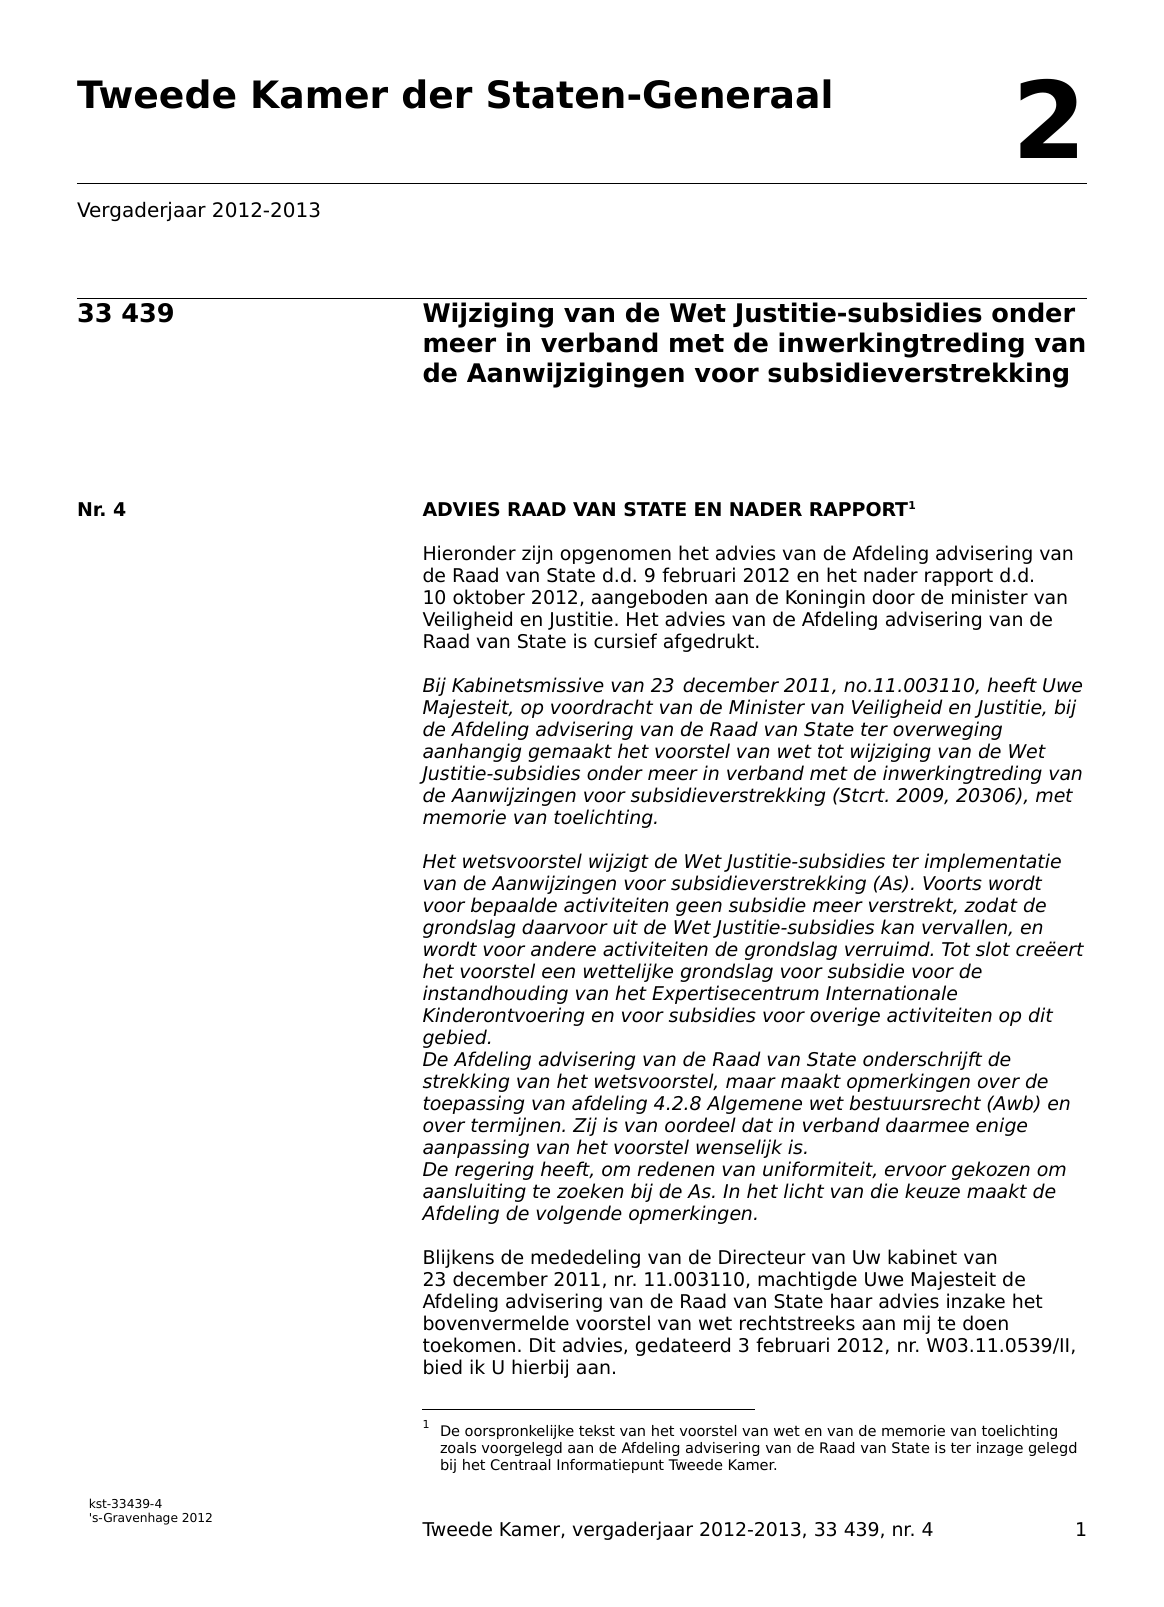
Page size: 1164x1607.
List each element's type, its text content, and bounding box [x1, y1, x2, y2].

text De regering heeft, om redenen van uniformiteit, ervoor gekozen om aansluiting te zoeken bij de As. In het licht van die keuze maakt de Afdeling de volgende opmerkingen. [422, 1159, 1087, 1225]
text Het wetsvoorstel wijzigt de Wet Justitie-subsidies ter implementatie van de Aanwijzingen voor subsidieverstrekking (As). Voorts wordt voor bepaalde activiteiten geen subsidie meer verstrekt, zodat de grondslag daarvoor uit de Wet Justitie-subsidies kan vervallen, en wordt voor andere activiteiten de grondslag verruimd. Tot slot creëert het voorstel een wettelijke grondslag voor subsidie voor de instandhouding van het Expertisecentrum Internationale Kinderontvoering en voor subsidies voor overige activiteiten op dit gebied. [422, 851, 1087, 1049]
text De Afdeling advisering van de Raad van State onderschrijft de strekking van het wetsvoorstel, maar maakt opmerkingen over de toepassing van afdeling 4.2.8 Algemene wet bestuursrecht (Awb) en over termijnen. Zij is van oordeel dat in verband daarmee enige aanpassing van het voorstel wenselijk is. [422, 1049, 1087, 1159]
table_header 2 [886, 59, 1087, 183]
subtitle Nr. 4 ADVIES RAAD VAN STATE EN NADER RAPPORT [77, 499, 1087, 521]
text Bij Kabinetsmissive van 23 december 2011, no.11.003110, heeft Uwe Majesteit, op voordracht van de Minister van Veiligheid en Justitie, bij de Afdeling advisering van de Raad van State ter overweging aanhangig gemaakt het voorstel van wet tot wijziging van de Wet Justitie-subsidies onder meer in verband met de inwerkingtreding van de Aanwijzingen voor subsidieverstrekking (Stcrt. 2009, 20306), met memorie van toelichting. [422, 675, 1087, 829]
text kst-33439-4 [88, 1497, 323, 1511]
table_header Tweede Kamer der Staten-Generaal [77, 59, 886, 183]
text De oorspronkelijke tekst van het voorstel van wet en van de memorie van toelichting zoals voorgelegd aan de Afdeling advisering van de Raad van State is ter inzage gelegd bij het Centraal Informatiepunt Tweede Kamer. [422, 1418, 1087, 1474]
text Hieronder zijn opgenomen het advies van de Afdeling advisering van de Raad van State d.d. 9 februari 2012 en het nader rapport d.d. 10 oktober 2012, aangeboden aan de Koningin door de minister van Veiligheid en Justitie. Het advies van de Afdeling advisering van de Raad van State is cursief afgedrukt. [422, 543, 1087, 653]
subtitle 33 439 Wijziging van de Wet Justitie-subsidies onder meer in verband met de inwerkingtreding van de Aanwijzigingen voor subsidieverstrekking [77, 299, 1087, 388]
text 's-Gravenhage 2012 [88, 1511, 323, 1525]
text Blijkens de mededeling van de Directeur van Uw kabinet van 23 december 2011, nr. 11.003110, machtigde Uwe Majesteit de Afdeling advisering van de Raad van State haar advies inzake het bovenvermelde voorstel van wet rechtstreeks aan mij te doen toekomen. Dit advies, gedateerd 3 februari 2012, nr. W03.11.0539/II, bied ik U hierbij aan. [422, 1247, 1087, 1379]
table_cell Vergaderjaar 2012-2013 [77, 184, 1087, 298]
